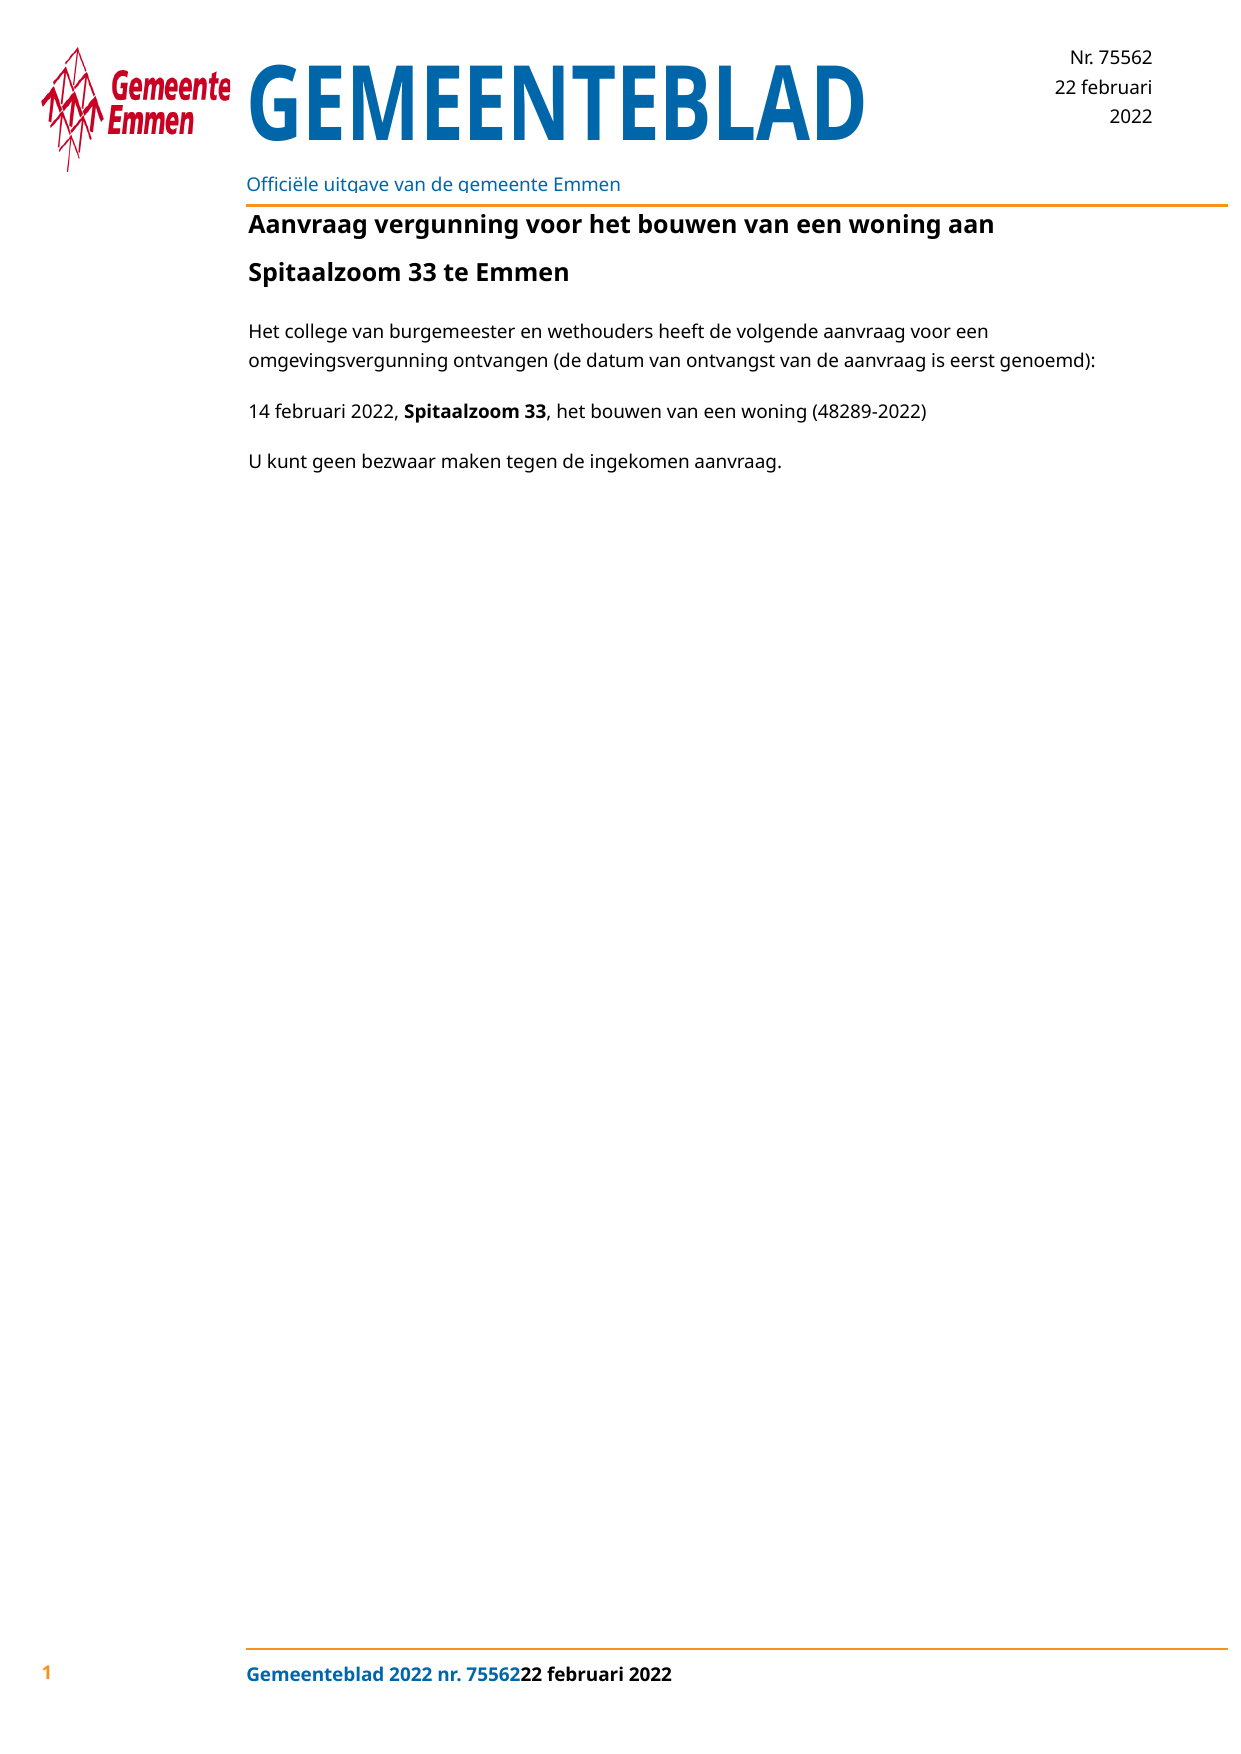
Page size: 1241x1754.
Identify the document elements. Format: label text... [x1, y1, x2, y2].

text 14 februari 2022, Spitaalzoom 33, het bouwen van een woning (48289-2022) [248, 398, 1152, 424]
picture [41, 47, 231, 172]
text Aanvraag vergunning voor het bouwen van een woning aan Spitaalzoom 33 te Emmen [248, 207, 1152, 288]
text Het college van burgemeester en wethouders heeft de volgende aanvraag voor een omgevingsvergunning ontvangen (de datum van ontvangst van de aanvraag is eerst genoemd): [248, 318, 1152, 373]
text U kunt geen bezwaar maken tegen de ingekomen aanvraag. [248, 448, 1152, 474]
